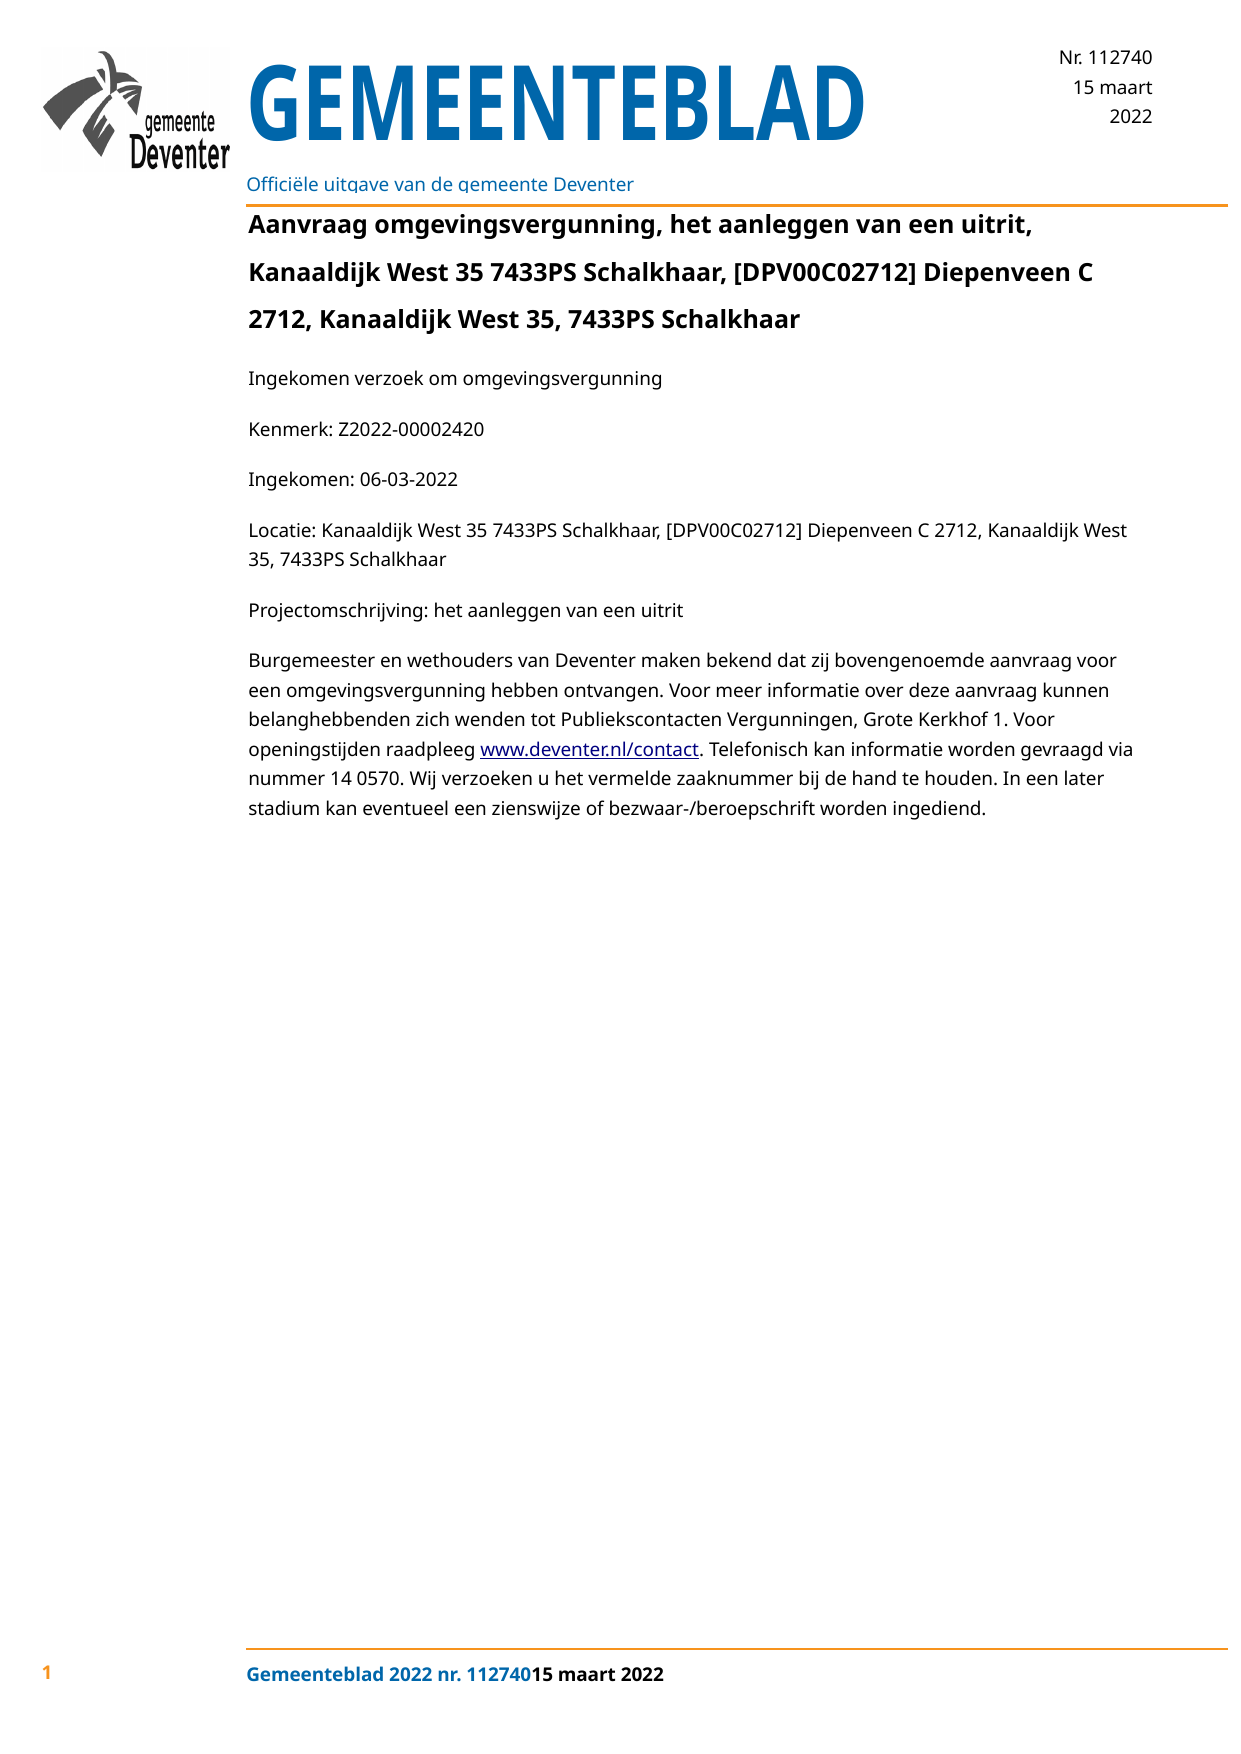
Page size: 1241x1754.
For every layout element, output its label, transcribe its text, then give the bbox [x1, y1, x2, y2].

text Aanvraag omgevingsvergunning, het aanleggen van een uitrit, Kanaaldijk West 35 7433PS Schalkhaar, [DPV00C02712] Diepenveen C 2712, Kanaaldijk West 35, 7433PS Schalkhaar [248, 207, 1152, 336]
picture [41, 47, 231, 172]
text Ingekomen: 06-03-2022 [248, 466, 1152, 492]
text Ingekomen verzoek om omgevingsvergunning [248, 366, 1152, 391]
text Burgemeester en wethouders van Deventer maken bekend dat zij bovengenoemde aanvraag voor een omgevingsvergunning hebben ontvangen. Voor meer informatie over deze aanvraag kunnen belanghebbenden zich wenden tot Publiekscontacten Vergunningen, Grote Kerkhof 1. Voor openingstijden raadpleeg www.deventer.nl/contact. Telefonisch kan informatie worden gevraagd via nummer 14 0570. Wij verzoeken u het vermelde zaaknummer bij de hand te houden. In een later stadium kan eventueel een zienswijze of bezwaar-/beroepschrift worden ingediend. [248, 647, 1152, 821]
text Locatie: Kanaaldijk West 35 7433PS Schalkhaar, [DPV00C02712] Diepenveen C 2712, Kanaaldijk West 35, 7433PS Schalkhaar [248, 517, 1152, 572]
text Projectomschrijving: het aanleggen van een uitrit [248, 597, 1152, 622]
text Kenmerk: Z2022-00002420 [248, 416, 1152, 442]
